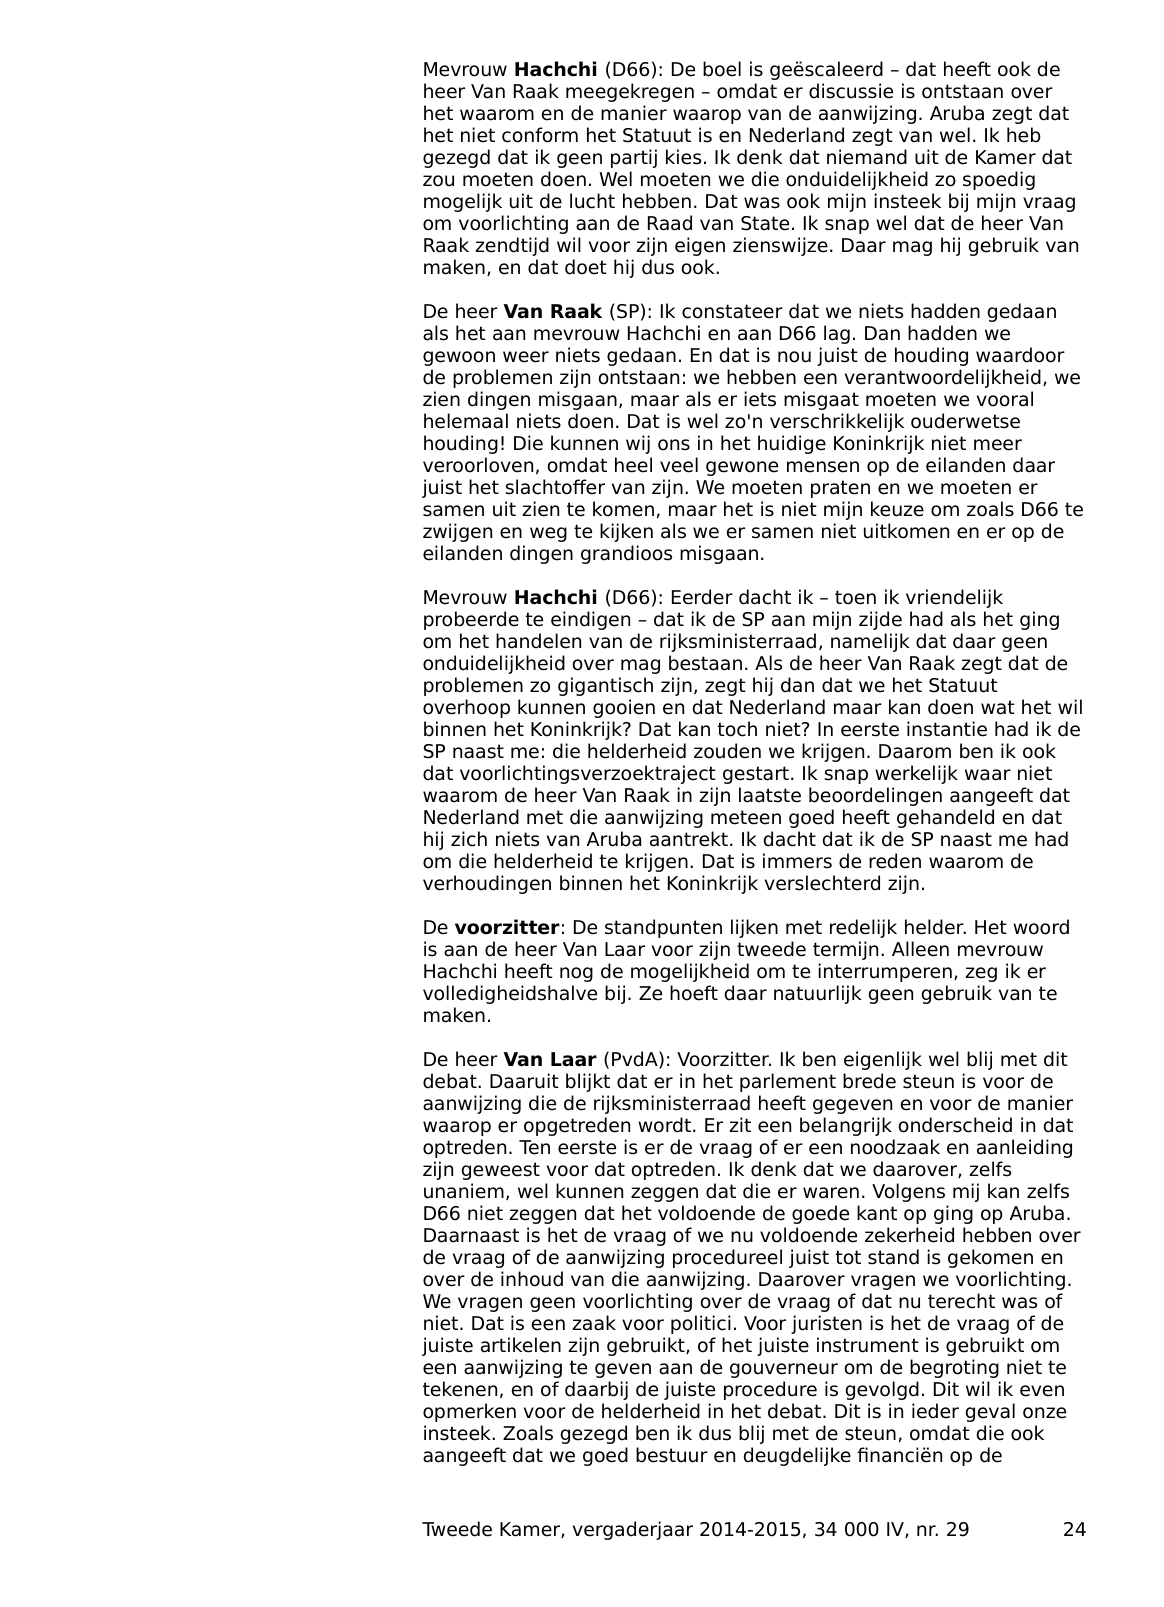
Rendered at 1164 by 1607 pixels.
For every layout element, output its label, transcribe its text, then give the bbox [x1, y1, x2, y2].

text Mevrouw Hachchi (D66): Eerder dacht ik – toen ik vriendelijk probeerde te eindigen – dat ik de SP aan mijn zijde had als het ging om het handelen van de rijksministerraad, namelijk dat daar geen onduidelijkheid over mag bestaan. Als de heer Van Raak zegt dat de problemen zo gigantisch zijn, zegt hij dan dat we het Statuut overhoop kunnen gooien en dat Nederland maar kan doen wat het wil binnen het Koninkrijk? Dat kan toch niet? In eerste instantie had ik de SP naast me: die helderheid zouden we krijgen. Daarom ben ik ook dat voorlichtingsverzoektraject gestart. Ik snap werkelijk waar niet waarom de heer Van Raak in zijn laatste beoordelingen aangeeft dat Nederland met die aanwijzing meteen goed heeft gehandeld en dat hij zich niets van Aruba aantrekt. Ik dacht dat ik de SP naast me had om die helderheid te krijgen. Dat is immers de reden waarom de verhoudingen binnen het Koninkrijk verslechterd zijn. [422, 587, 1087, 895]
text De heer Van Laar (PvdA): Voorzitter. Ik ben eigenlijk wel blij met dit debat. Daaruit blijkt dat er in het parlement brede steun is voor de aanwijzing die de rijksministerraad heeft gegeven en voor de manier waarop er opgetreden wordt. Er zit een belangrijk onderscheid in dat optreden. Ten eerste is er de vraag of er een noodzaak en aanleiding zijn geweest voor dat optreden. Ik denk dat we daarover, zelfs unaniem, wel kunnen zeggen dat die er waren. Volgens mij kan zelfs D66 niet zeggen dat het voldoende de goede kant op ging op Aruba. Daarnaast is het de vraag of we nu voldoende zekerheid hebben over de vraag of de aanwijzing procedureel juist tot stand is gekomen en over de inhoud van die aanwijzing. Daarover vragen we voorlichting. We vragen geen voorlichting over de vraag of dat nu terecht was of niet. Dat is een zaak voor politici. Voor juristen is het de vraag of de juiste artikelen zijn gebruikt, of het juiste instrument is gebruikt om een aanwijzing te geven aan de gouverneur om de begroting niet te tekenen, en of daarbij de juiste procedure is gevolgd. Dit wil ik even opmerken voor de helderheid in het debat. Dit is in ieder geval onze insteek. Zoals gezegd ben ik dus blij met de steun, omdat die ook aangeeft dat we goed bestuur en deugdelijke financiën op de [422, 1049, 1087, 1467]
text De heer Van Raak (SP): Ik constateer dat we niets hadden gedaan als het aan mevrouw Hachchi en aan D66 lag. Dan hadden we gewoon weer niets gedaan. En dat is nou juist de houding waardoor de problemen zijn ontstaan: we hebben een verantwoordelijkheid, we zien dingen misgaan, maar als er iets misgaat moeten we vooral helemaal niets doen. Dat is wel zo'n verschrikkelijk ouderwetse houding! Die kunnen wij ons in het huidige Koninkrijk niet meer veroorloven, omdat heel veel gewone mensen op de eilanden daar juist het slachtoffer van zijn. We moeten praten en we moeten er samen uit zien te komen, maar het is niet mijn keuze om zoals D66 te zwijgen en weg te kijken als we er samen niet uitkomen en er op de eilanden dingen grandioos misgaan. [422, 301, 1087, 565]
text Mevrouw Hachchi (D66): De boel is geëscaleerd – dat heeft ook de heer Van Raak meegekregen – omdat er discussie is ontstaan over het waarom en de manier waarop van de aanwijzing. Aruba zegt dat het niet conform het Statuut is en Nederland zegt van wel. Ik heb gezegd dat ik geen partij kies. Ik denk dat niemand uit de Kamer dat zou moeten doen. Wel moeten we die onduidelijkheid zo spoedig mogelijk uit de lucht hebben. Dat was ook mijn insteek bij mijn vraag om voorlichting aan de Raad van State. Ik snap wel dat de heer Van Raak zendtijd wil voor zijn eigen zienswijze. Daar mag hij gebruik van maken, en dat doet hij dus ook. [422, 59, 1087, 279]
text De voorzitter: De standpunten lijken met redelijk helder. Het woord is aan de heer Van Laar voor zijn tweede termijn. Alleen mevrouw Hachchi heeft nog de mogelijkheid om te interrumperen, zeg ik er volledigheidshalve bij. Ze hoeft daar natuurlijk geen gebruik van te maken. [422, 917, 1087, 1027]
